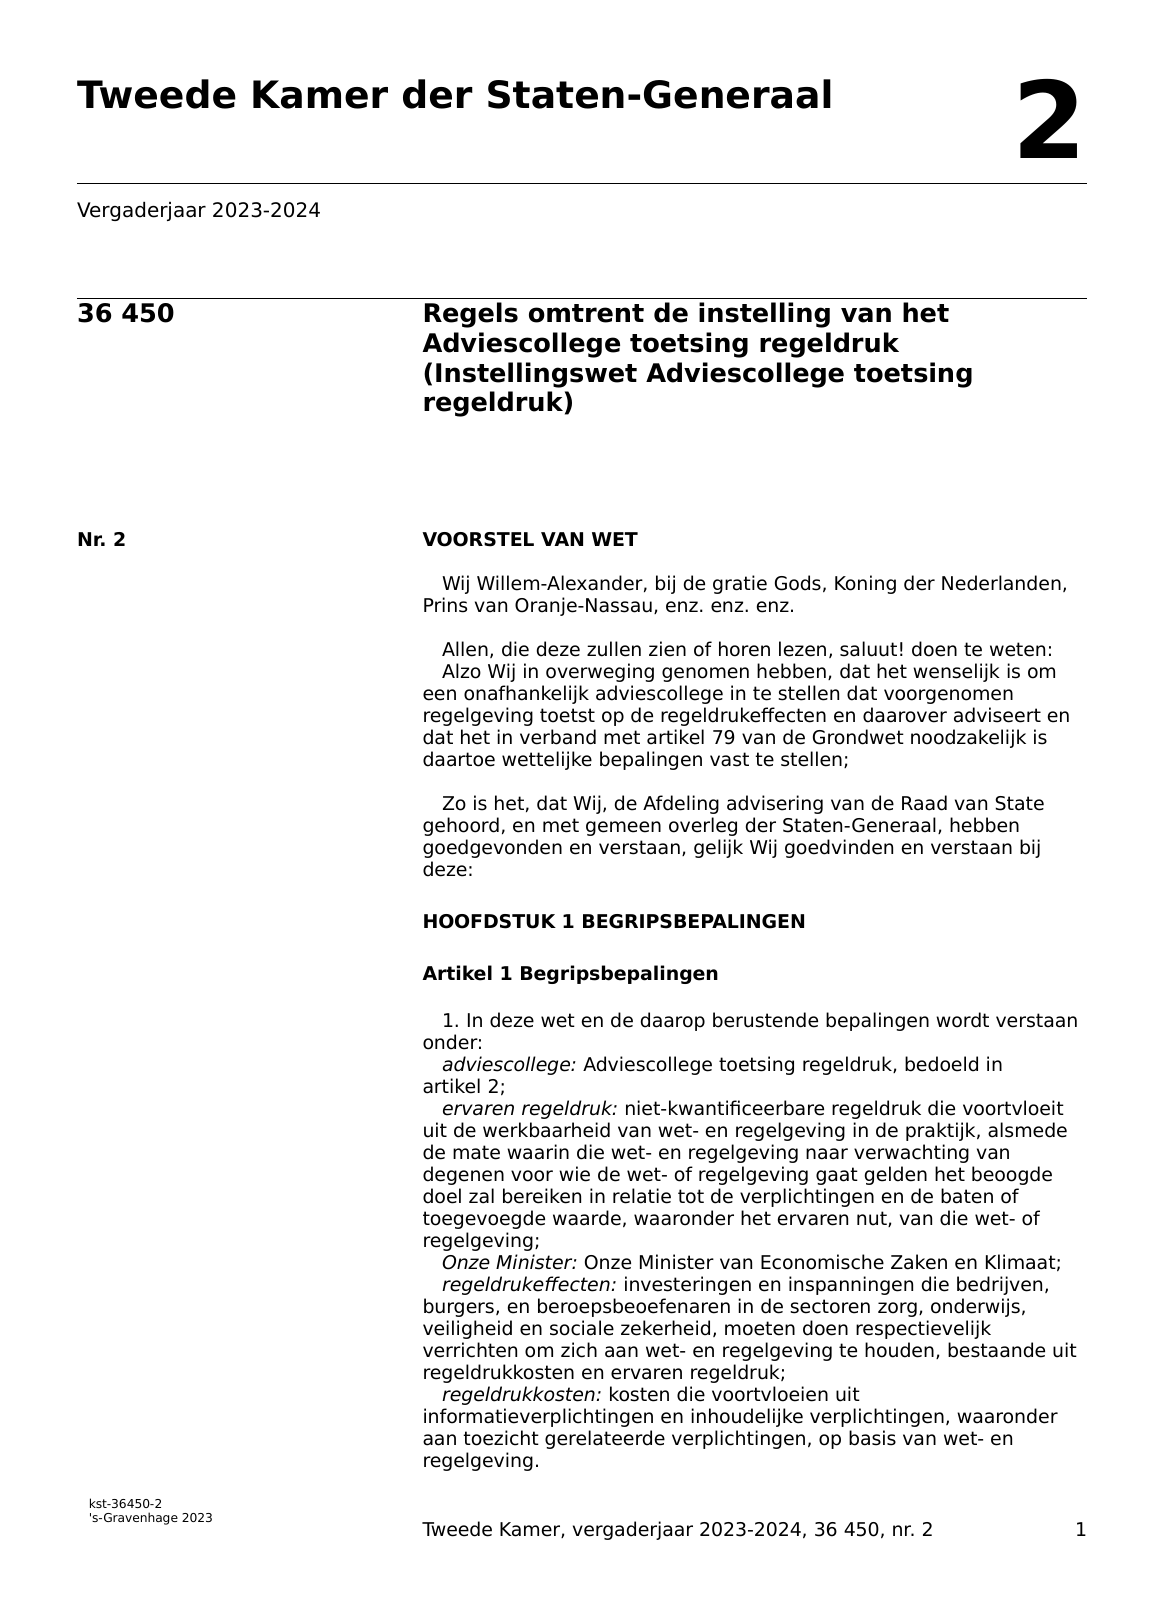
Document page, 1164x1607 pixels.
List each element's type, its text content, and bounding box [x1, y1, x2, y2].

text Onze Minister: Onze Minister van Economische Zaken en Klimaat; [422, 1252, 1087, 1274]
text Alzo Wij in overweging genomen hebben, dat het wenselijk is om een onafhankelijk adviescollege in te stellen dat voorgenomen regelgeving toetst op de regeldrukeffecten en daarover adviseert en dat het in verband met artikel 79 van de Grondwet noodzakelijk is daartoe wettelijke bepalingen vast te stellen; [422, 661, 1087, 771]
subtitle Artikel 1 Begripsbepalingen [422, 963, 1087, 985]
text Allen, die deze zullen zien of horen lezen, saluut! doen te weten: [422, 639, 1087, 661]
text 's-Gravenhage 2023 [88, 1511, 323, 1525]
subtitle Nr. 2 VOORSTEL VAN WET [77, 529, 1087, 551]
table_header 2 [886, 59, 1087, 183]
table_header Tweede Kamer der Staten-Generaal [77, 59, 886, 183]
subtitle 36 450 Regels omtrent de instelling van het Adviescollege toetsing regeldruk (Instellingswet Adviescollege toetsing regeldruk) [77, 299, 1087, 418]
text regeldrukeffecten: investeringen en inspanningen die bedrijven, burgers, en beroepsbeoefenaren in de sectoren zorg, onderwijs, veiligheid en sociale zekerheid, moeten doen respectievelijk verrichten om zich aan wet- en regelgeving te houden, bestaande uit regeldrukkosten en ervaren regeldruk; [422, 1274, 1087, 1384]
text regeldrukkosten: kosten die voortvloeien uit informatieverplichtingen en inhoudelijke verplichtingen, waaronder aan toezicht gerelateerde verplichtingen, op basis van wet- en regelgeving. [422, 1384, 1087, 1472]
text adviescollege: Adviescollege toetsing regeldruk, bedoeld in artikel 2; [422, 1054, 1087, 1098]
text Zo is het, dat Wij, de Afdeling advisering van de Raad van State gehoord, en met gemeen overleg der Staten-Generaal, hebben goedgevonden en verstaan, gelijk Wij goedvinden en verstaan bij deze: [422, 793, 1087, 881]
text ervaren regeldruk: niet-kwantificeerbare regeldruk die voortvloeit uit de werkbaarheid van wet- en regelgeving in de praktijk, alsmede de mate waarin die wet- en regelgeving naar verwachting van degenen voor wie de wet- of regelgeving gaat gelden het beoogde doel zal bereiken in relatie tot de verplichtingen en de baten of toegevoegde waarde, waaronder het ervaren nut, van die wet- of regelgeving; [422, 1098, 1087, 1252]
text kst-36450-2 [88, 1497, 323, 1511]
table_cell Vergaderjaar 2023-2024 [77, 184, 1087, 298]
text 1. In deze wet en de daarop berustende bepalingen wordt verstaan onder: [422, 1010, 1087, 1054]
subtitle HOOFDSTUK 1 BEGRIPSBEPALINGEN [422, 911, 1087, 933]
text Wij Willem-Alexander, bij de gratie Gods, Koning der Nederlanden, Prins van Oranje-Nassau, enz. enz. enz. [422, 573, 1087, 617]
